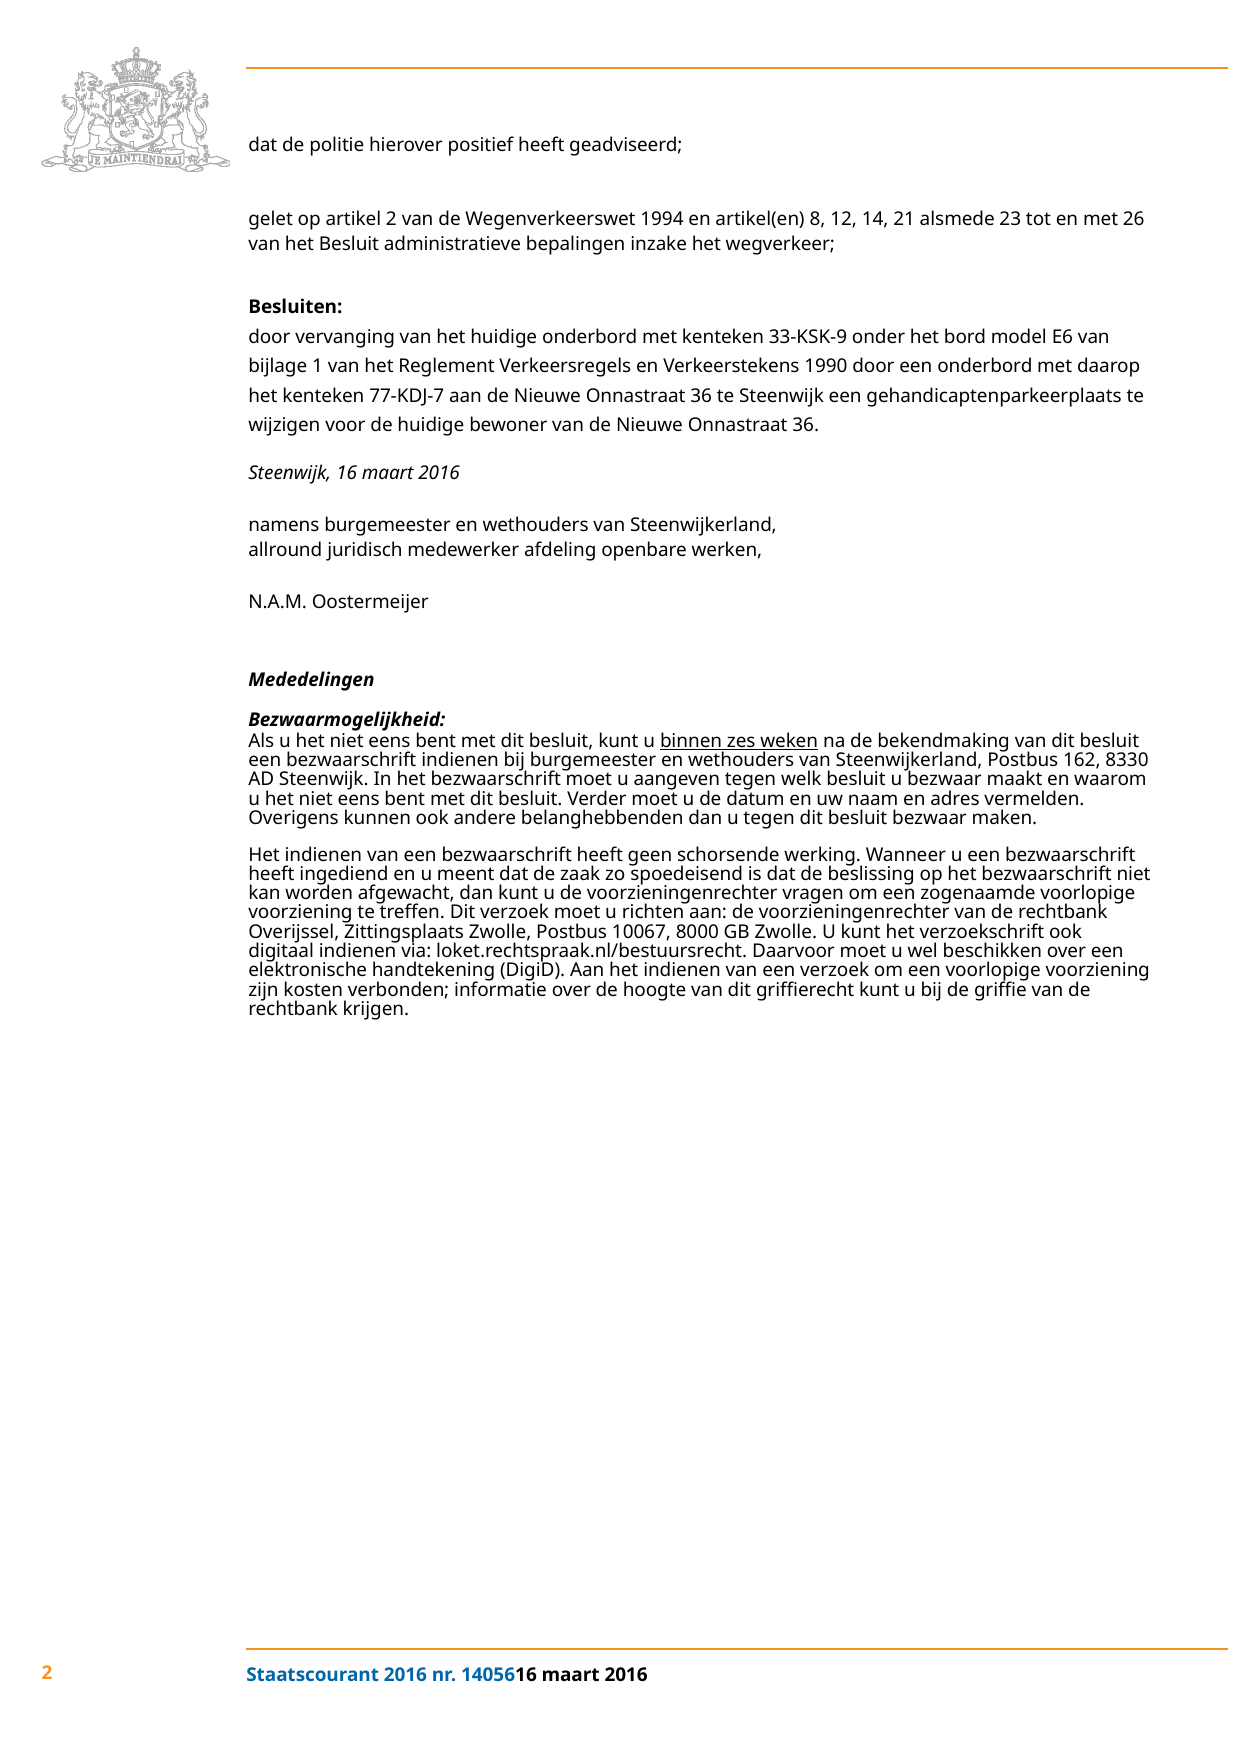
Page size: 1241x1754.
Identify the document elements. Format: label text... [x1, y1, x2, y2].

text Het indienen van een bezwaarschrift heeft geen schorsende werking. Wanneer u een bezwaarschrift heeft ingediend en u meent dat de zaak zo spoedeisend is dat de beslissing op het bezwaarschrift niet kan worden afgewacht, dan kunt u de voorzieningenrechter vragen om een zogenaamde voorlopige voorziening te treffen. Dit verzoek moet u richten aan: de voorzieningenrechter van de rechtbank Overijssel, Zittingsplaats Zwolle, Postbus 10067, 8000 GB Zwolle. U kunt het verzoekschrift ook digitaal indienen via: loket.rechtspraak.nl/bestuursrecht. Daarvoor moet u wel beschikken over een elektronische handtekening (DigiD). Aan het indienen van een verzoek om een voorlopige voorziening zijn kosten verbonden; informatie over de hoogte van dit griffierecht kunt u bij de griffie van de rechtbank krijgen. [248, 846, 1152, 1019]
text namens burgemeester en wethouders van Steenwijkerland, [248, 511, 1152, 537]
text door vervanging van het huidige onderbord met kenteken 33-KSK-9 onder het bord model E6 van bijlage 1 van het Reglement Verkeersregels en Verkeerstekens 1990 door een onderbord met daarop het kenteken 77-KDJ-7 aan de Nieuwe Onnastraat 36 te Steenwijk een gehandicaptenparkeerplaats te wijzigen voor de huidige bewoner van de Nieuwe Onnastraat 36. [248, 323, 1152, 437]
text allround juridisch medewerker afdeling openbare werken, [248, 537, 1152, 562]
text Mededelingen [248, 667, 1152, 692]
text Als u het niet eens bent met dit besluit, kunt u binnen zes weken na de bekendmaking van dit besluit een bezwaarschrift indienen bij burgemeester en wethouders van Steenwijkerland, Postbus 162, 8330 AD Steenwijk. In het bezwaarschrift moet u aangeven tegen welk besluit u bezwaar maakt en waarom u het niet eens bent met dit besluit. Verder moet u de datum en uw naam en adres vermelden. Overigens kunnen ook andere belanghebbenden dan u tegen dit besluit bezwaar maken. [248, 732, 1152, 828]
text Besluiten: [248, 293, 1152, 319]
text N.A.M. Oostermeijer [248, 588, 1152, 614]
text Bezwaarmogelijkheid: [248, 706, 1152, 732]
text gelet op artikel 2 van de Wegenverkeerswet 1994 en artikel(en) 8, 12, 14, 21 alsmede 23 tot en met 26 van het Besluit administratieve bepalingen inzake het wegverkeer; [248, 205, 1152, 256]
picture [41, 47, 231, 172]
text dat de politie hierover positief heeft geadviseerd; [248, 131, 1152, 157]
text Steenwijk, 16 maart 2016 [248, 459, 1152, 485]
